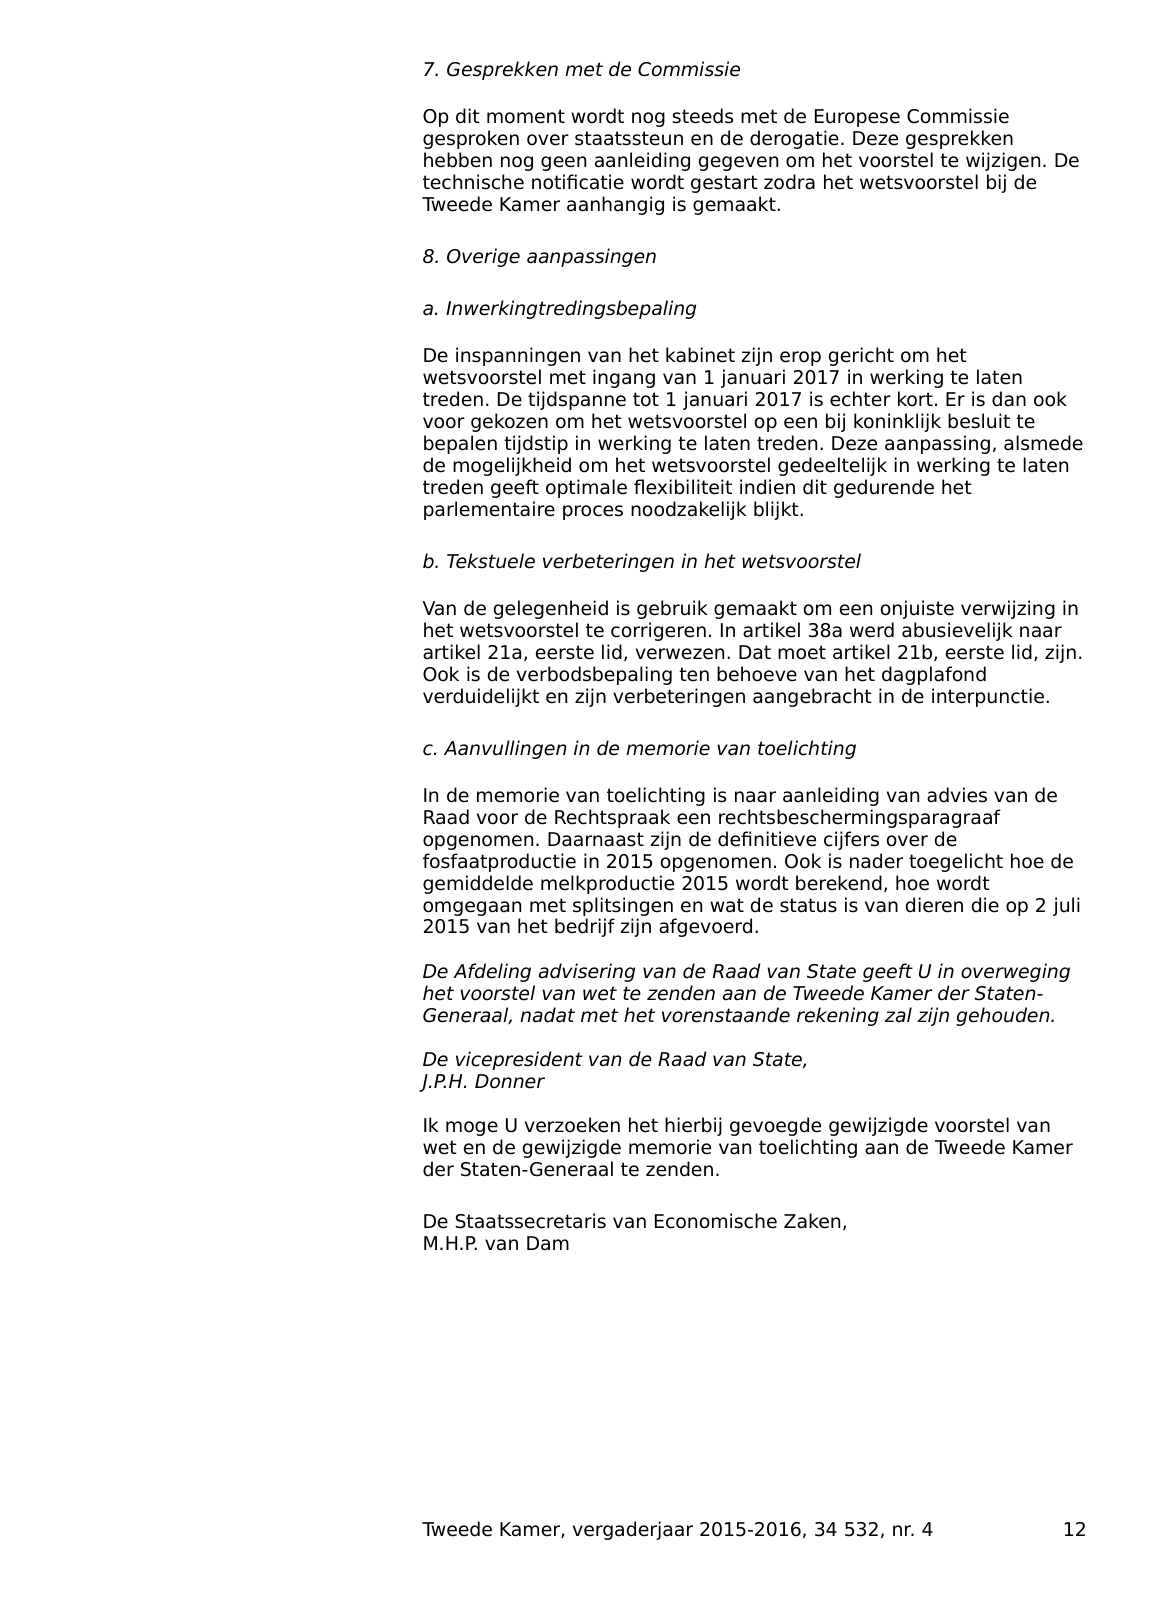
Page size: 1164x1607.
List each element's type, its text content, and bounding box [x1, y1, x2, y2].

text De Afdeling advisering van de Raad van State geeft U in overweging het voorstel van wet te zenden aan de Tweede Kamer der Staten-Generaal, nadat met het vorenstaande rekening zal zijn gehouden. [422, 961, 1087, 1027]
text De inspanningen van het kabinet zijn erop gericht om het wetsvoorstel met ingang van 1 januari 2017 in werking te laten treden. De tijdspanne tot 1 januari 2017 is echter kort. Er is dan ook voor gekozen om het wetsvoorstel op een bij koninklijk besluit te bepalen tijdstip in werking te laten treden. Deze aanpassing, alsmede de mogelijkheid om het wetsvoorstel gedeeltelijk in werking te laten treden geeft optimale flexibiliteit indien dit gedurende het parlementaire proces noodzakelijk blijkt. [422, 345, 1087, 521]
text De Staatssecretaris van Economische Zaken, M.H.P. van Dam [422, 1211, 1087, 1255]
subtitle 8. Overige aanpassingen [422, 246, 1087, 268]
text In de memorie van toelichting is naar aanleiding van advies van de Raad voor de Rechtspraak een rechtsbeschermingsparagraaf opgenomen. Daarnaast zijn de definitieve cijfers over de fosfaatproductie in 2015 opgenomen. Ook is nader toegelicht hoe de gemiddelde melkproductie 2015 wordt berekend, hoe wordt omgegaan met splitsingen en wat de status is van dieren die op 2 juli 2015 van het bedrijf zijn afgevoerd. [422, 784, 1087, 938]
text Van de gelegenheid is gebruik gemaakt om een onjuiste verwijzing in het wetsvoorstel te corrigeren. In artikel 38a werd abusievelijk naar artikel 21a, eerste lid, verwezen. Dat moet artikel 21b, eerste lid, zijn. Ook is de verbodsbepaling ten behoeve van het dagplafond verduidelijkt en zijn verbeteringen aangebracht in de interpunctie. [422, 598, 1087, 708]
subtitle a. Inwerkingtredingsbepaling [422, 298, 1087, 320]
text De vicepresident van de Raad van State, [422, 1049, 1087, 1071]
text Ik moge U verzoeken het hierbij gevoegde gewijzigde voorstel van wet en de gewijzigde memorie van toelichting aan de Tweede Kamer der Staten-Generaal te zenden. [422, 1115, 1087, 1181]
text Op dit moment wordt nog steeds met de Europese Commissie gesproken over staatssteun en de derogatie. Deze gesprekken hebben nog geen aanleiding gegeven om het voorstel te wijzigen. De technische notificatie wordt gestart zodra het wetsvoorstel bij de Tweede Kamer aanhangig is gemaakt. [422, 106, 1087, 216]
subtitle b. Tekstuele verbeteringen in het wetsvoorstel [422, 551, 1087, 573]
text J.P.H. Donner [422, 1071, 1087, 1093]
subtitle 7. Gesprekken met de Commissie [422, 59, 1087, 81]
subtitle c. Aanvullingen in de memorie van toelichting [422, 738, 1087, 759]
